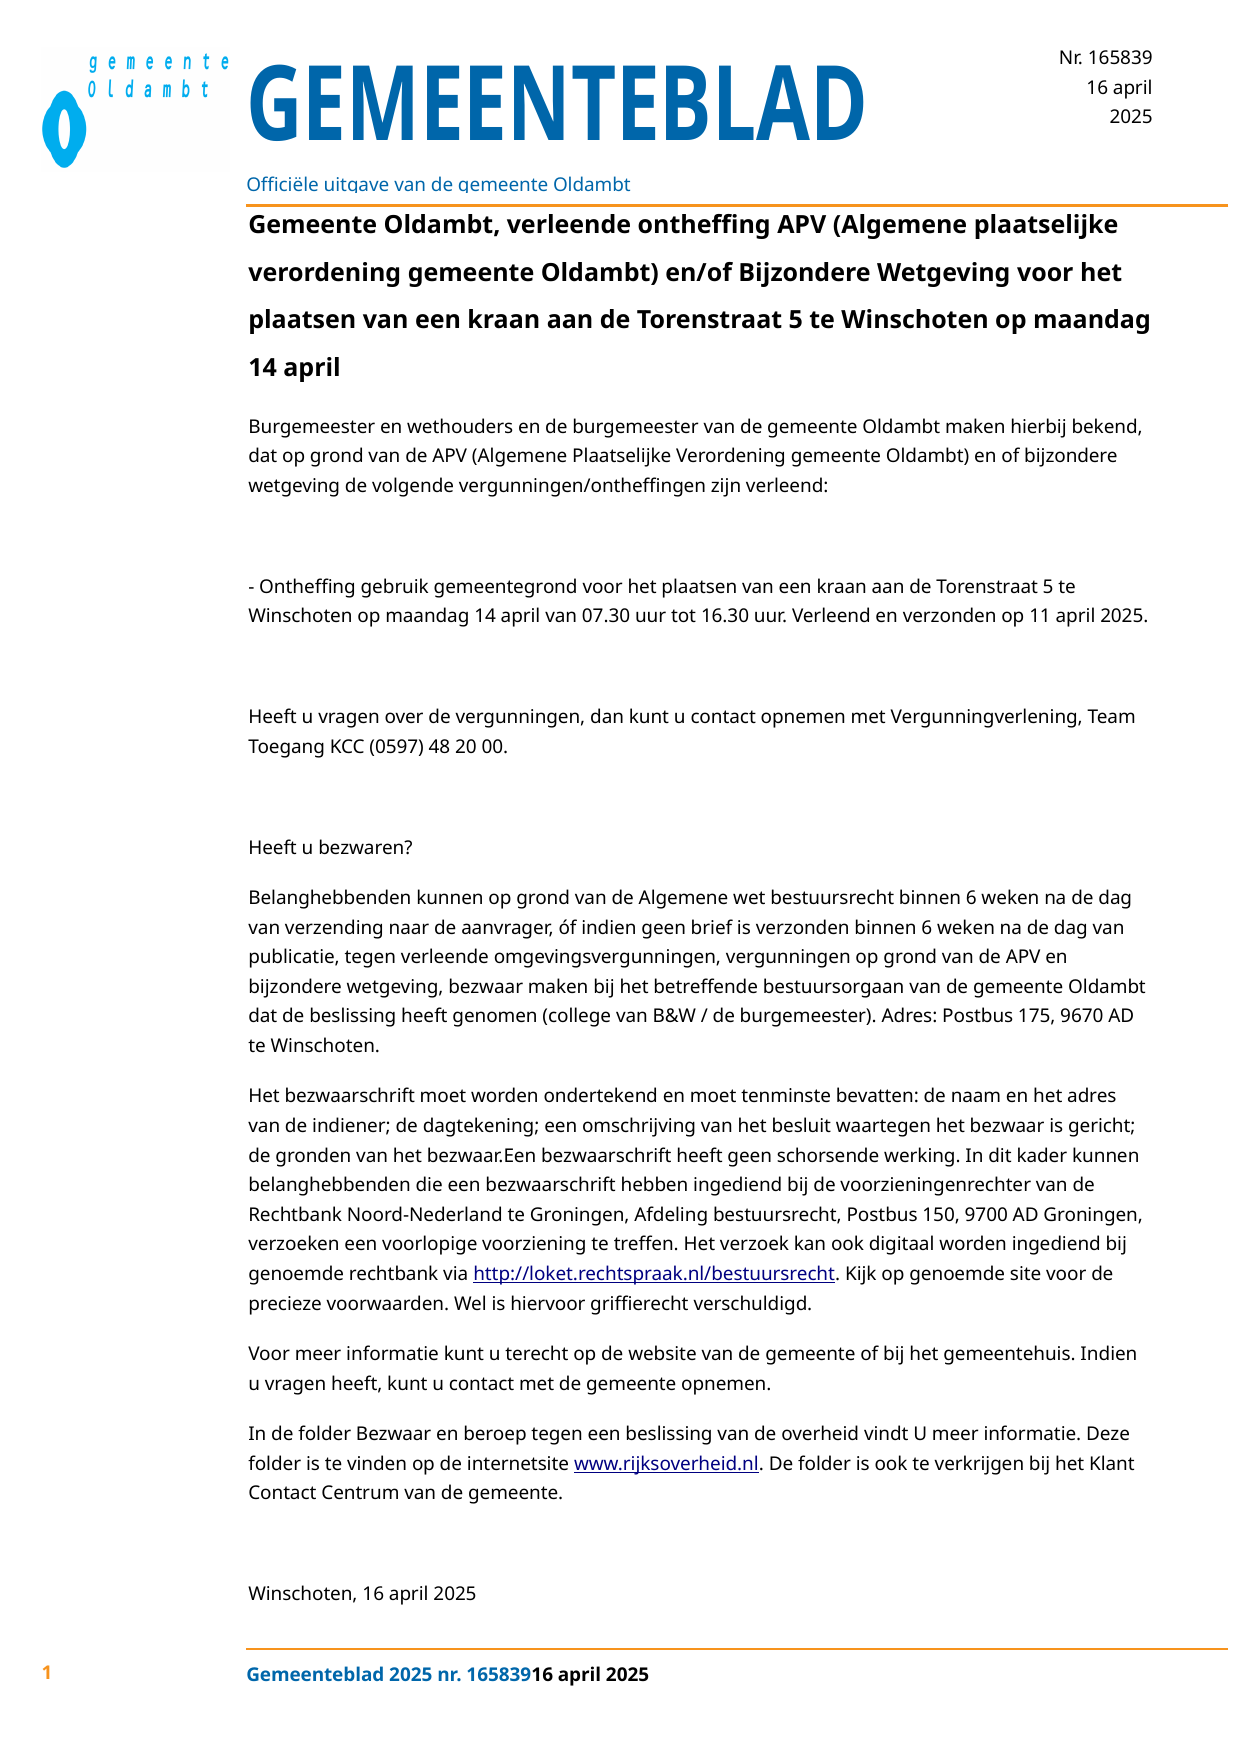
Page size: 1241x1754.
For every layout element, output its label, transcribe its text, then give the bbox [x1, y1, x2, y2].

picture [41, 47, 231, 172]
text Gemeente Oldambt, verleende ontheffing APV (Algemene plaatselijke verordening gemeente Oldambt) en/of Bijzondere Wetgeving voor het plaatsen van een kraan aan de Torenstraat 5 te Winschoten op maandag 14 april [248, 207, 1152, 384]
text Belanghebbenden kunnen op grond van de Algemene wet bestuursrecht binnen 6 weken na de dag van verzending naar de aanvrager, óf indien geen brief is verzonden binnen 6 weken na de dag van publicatie, tegen verleende omgevingsvergunningen, vergunningen op grond van de APV en bijzondere wetgeving, bezwaar maken bij het betreffende bestuursorgaan van de gemeente Oldambt dat de beslissing heeft genomen (college van B&W / de burgemeester). Adres: Postbus 175, 9670 AD te Winschoten. [248, 884, 1152, 1058]
text Winschoten, 16 april 2025 [248, 1580, 1152, 1606]
text Heeft u bezwaren? [248, 834, 1152, 860]
text Burgemeester en wethouders en de burgemeester van de gemeente Oldambt maken hierbij bekend, dat op grond van de APV (Algemene Plaatselijke Verordening gemeente Oldambt) en of bijzondere wetgeving de volgende vergunningen/ontheffingen zijn verleend: [248, 413, 1152, 498]
text - Ontheffing gebruik gemeentegrond voor het plaatsen van een kraan aan de Torenstraat 5 te Winschoten op maandag 14 april van 07.30 uur tot 16.30 uur. Verleend en verzonden op 11 april 2025. [248, 573, 1152, 628]
text Het bezwaarschrift moet worden ondertekend en moet tenminste bevatten: de naam en het adres van de indiener; de dagtekening; een omschrijving van het besluit waartegen het bezwaar is gericht; de gronden van het bezwaar.Een bezwaarschrift heeft geen schorsende werking. In dit kader kunnen belanghebbenden die een bezwaarschrift hebben ingediend bij de voorzieningenrechter van de Rechtbank Noord-Nederland te Groningen, Afdeling bestuursrecht, Postbus 150, 9700 AD Groningen, verzoeken een voorlopige voorziening te treffen. Het verzoek kan ook digitaal worden ingediend bij genoemde rechtbank via http://loket.rechtspraak.nl/bestuursrecht. Kijk op genoemde site voor de precieze voorwaarden. Wel is hiervoor griffierecht verschuldigd. [248, 1083, 1152, 1316]
text In de folder Bezwaar en beroep tegen een beslissing van de overheid vindt U meer informatie. Deze folder is te vinden op de internetsite www.rijksoverheid.nl. De folder is ook te verkrijgen bij het Klant Contact Centrum van de gemeente. [248, 1420, 1152, 1505]
text Voor meer informatie kunt u terecht op de website van de gemeente of bij het gemeentehuis. Indien u vragen heeft, kunt u contact met de gemeente opnemen. [248, 1340, 1152, 1396]
text Heeft u vragen over de vergunningen, dan kunt u contact opnemen met Vergunningverlening, Team Toegang KCC (0597) 48 20 00. [248, 703, 1152, 759]
